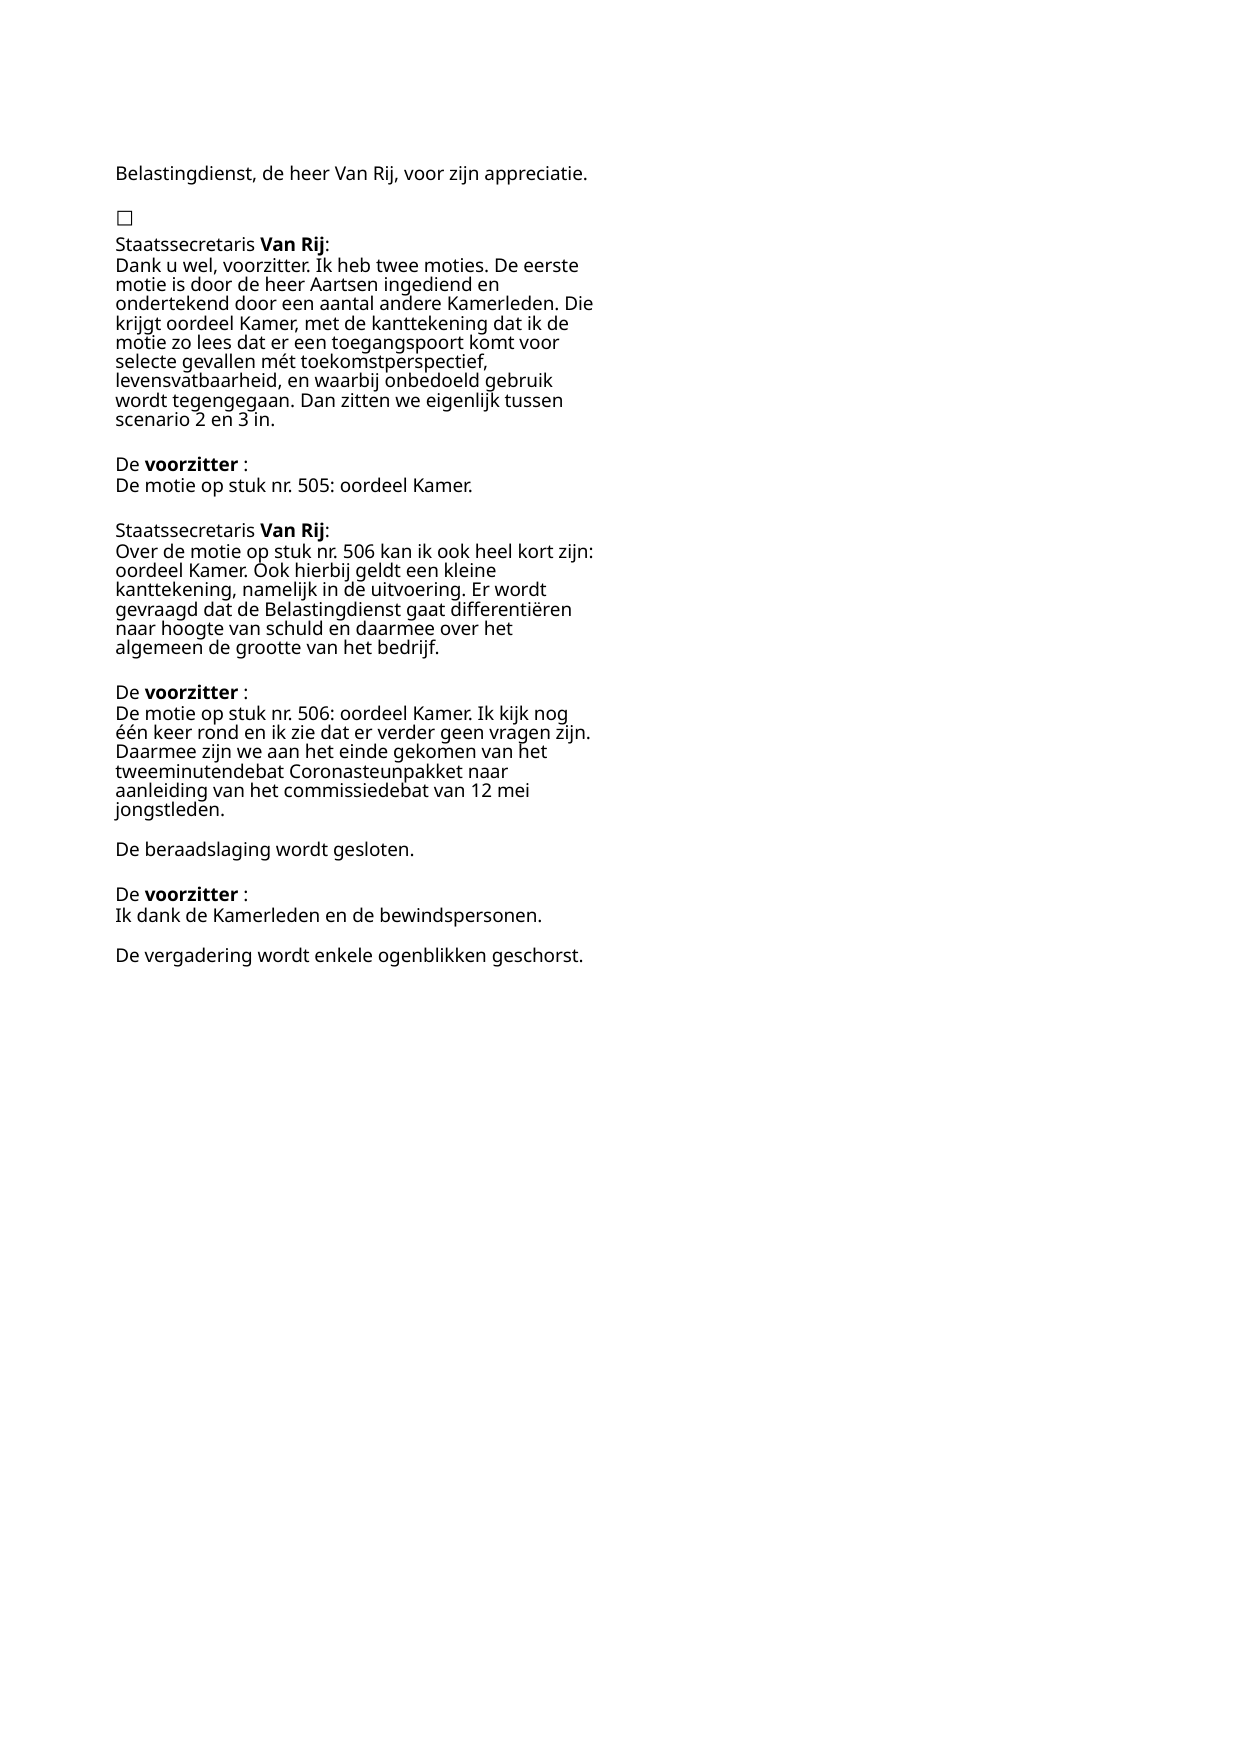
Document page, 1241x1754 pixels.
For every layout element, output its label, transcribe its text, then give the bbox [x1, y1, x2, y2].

text Staatssecretaris Van Rij: [115, 517, 605, 543]
text Belastingdienst, de heer Van Rij, voor zijn appreciatie. [115, 165, 605, 184]
text De voorzitter : [115, 881, 605, 907]
text Over de motie op stuk nr. 506 kan ik ook heel kort zijn: oordeel Kamer. Ook hierbij geldt een kleine kanttekening, namelijk in de uitvoering. Er wordt gevraagd dat de Belastingdienst gaat differentiëren naar hoogte van schuld en daarmee over het algemeen de grootte van het bedrijf. [115, 543, 605, 658]
text Dank u wel, voorzitter. Ik heb twee moties. De eerste motie is door de heer Aartsen ingediend en ondertekend door een aantal andere Kamerleden. Die krijgt oordeel Kamer, met de kanttekening dat ik de motie zo lees dat er een toegangspoort komt voor selecte gevallen mét toekomstperspectief, levensvatbaarheid, en waarbij onbedoeld gebruik wordt tegengegaan. Dan zitten we eigenlijk tussen scenario 2 en 3 in. [115, 257, 605, 430]
text ⬜ [115, 205, 605, 231]
text De vergadering wordt enkele ogenblikken geschorst. [115, 947, 605, 967]
text De motie op stuk nr. 506: oordeel Kamer. Ik kijk nog één keer rond en ik zie dat er verder geen vragen zijn. Daarmee zijn we aan het einde gekomen van het tweeminutendebat Coronasteunpakket naar aanleiding van het commissiedebat van 12 mei jongstleden. [115, 705, 605, 821]
text Staatssecretaris Van Rij: [115, 231, 605, 257]
text De voorzitter : [115, 451, 605, 477]
text De motie op stuk nr. 505: oordeel Kamer. [115, 477, 605, 496]
text De beraadslaging wordt gesloten. [115, 841, 605, 861]
text Ik dank de Kamerleden en de bewindspersonen. [115, 907, 605, 926]
text De voorzitter : [115, 679, 605, 705]
